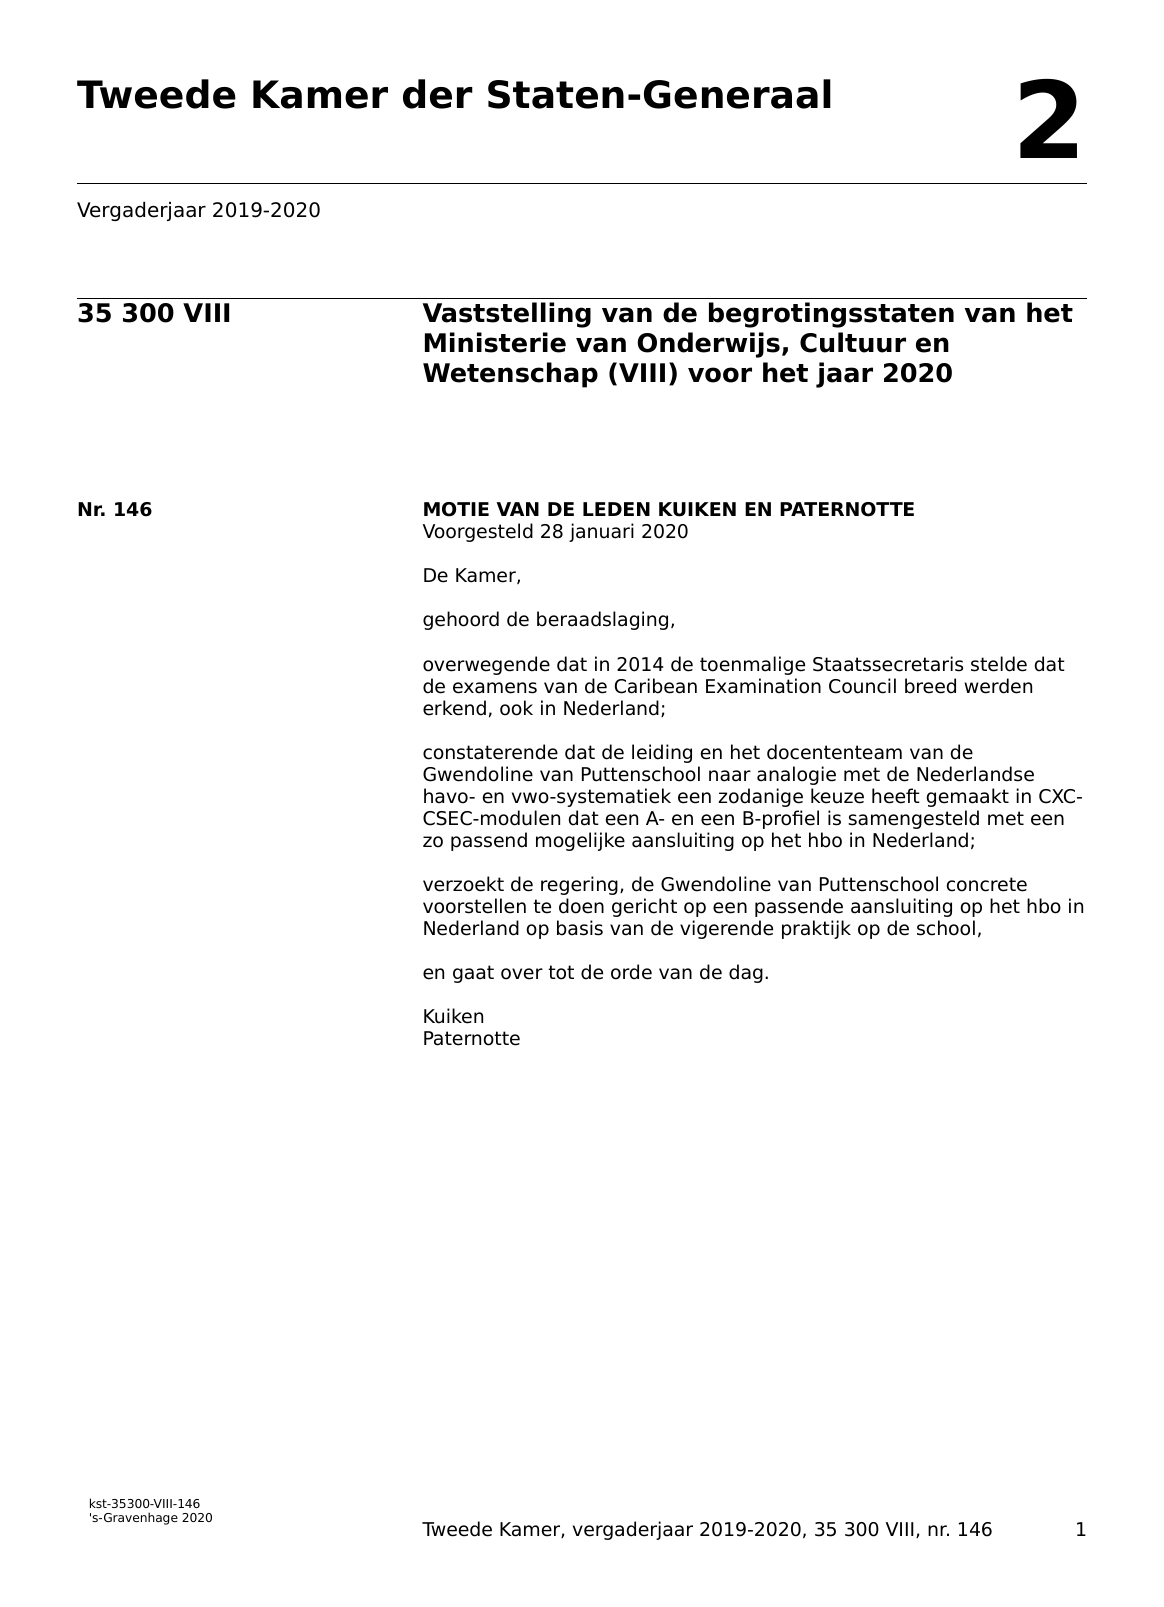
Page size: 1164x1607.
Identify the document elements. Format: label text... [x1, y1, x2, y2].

text De Kamer, [422, 565, 1087, 587]
table_cell Vergaderjaar 2019-2020 [77, 184, 1087, 298]
subtitle 35 300 VIII Vaststelling van de begrotingsstaten van het Ministerie van Onderwijs, Cultuur en Wetenschap (VIII) voor het jaar 2020 [77, 299, 1087, 388]
table_header Tweede Kamer der Staten-Generaal [77, 59, 886, 183]
text constaterende dat de leiding en het docententeam van de Gwendoline van Puttenschool naar analogie met de Nederlandse havo- en vwo-systematiek een zodanige keuze heeft gemaakt in CXC-CSEC-modulen dat een A- en een B-profiel is samengesteld met een zo passend mogelijke aansluiting op het hbo in Nederland; [422, 742, 1087, 852]
text verzoekt de regering, de Gwendoline van Puttenschool concrete voorstellen te doen gericht op een passende aansluiting op het hbo in Nederland op basis van de vigerende praktijk op de school, [422, 874, 1087, 940]
text Kuiken [422, 1006, 1087, 1028]
text 's-Gravenhage 2020 [88, 1511, 323, 1525]
text Paternotte [422, 1028, 1087, 1050]
text en gaat over tot de orde van de dag. [422, 962, 1087, 984]
text Voorgesteld 28 januari 2020 [422, 521, 1087, 543]
text overwegende dat in 2014 de toenmalige Staatssecretaris stelde dat de examens van de Caribean Examination Council breed werden erkend, ook in Nederland; [422, 653, 1087, 719]
text gehoord de beraadslaging, [422, 609, 1087, 631]
text kst-35300-VIII-146 [88, 1497, 323, 1511]
table_header 2 [886, 59, 1087, 183]
subtitle Nr. 146 MOTIE VAN DE LEDEN KUIKEN EN PATERNOTTE [77, 499, 1087, 521]
